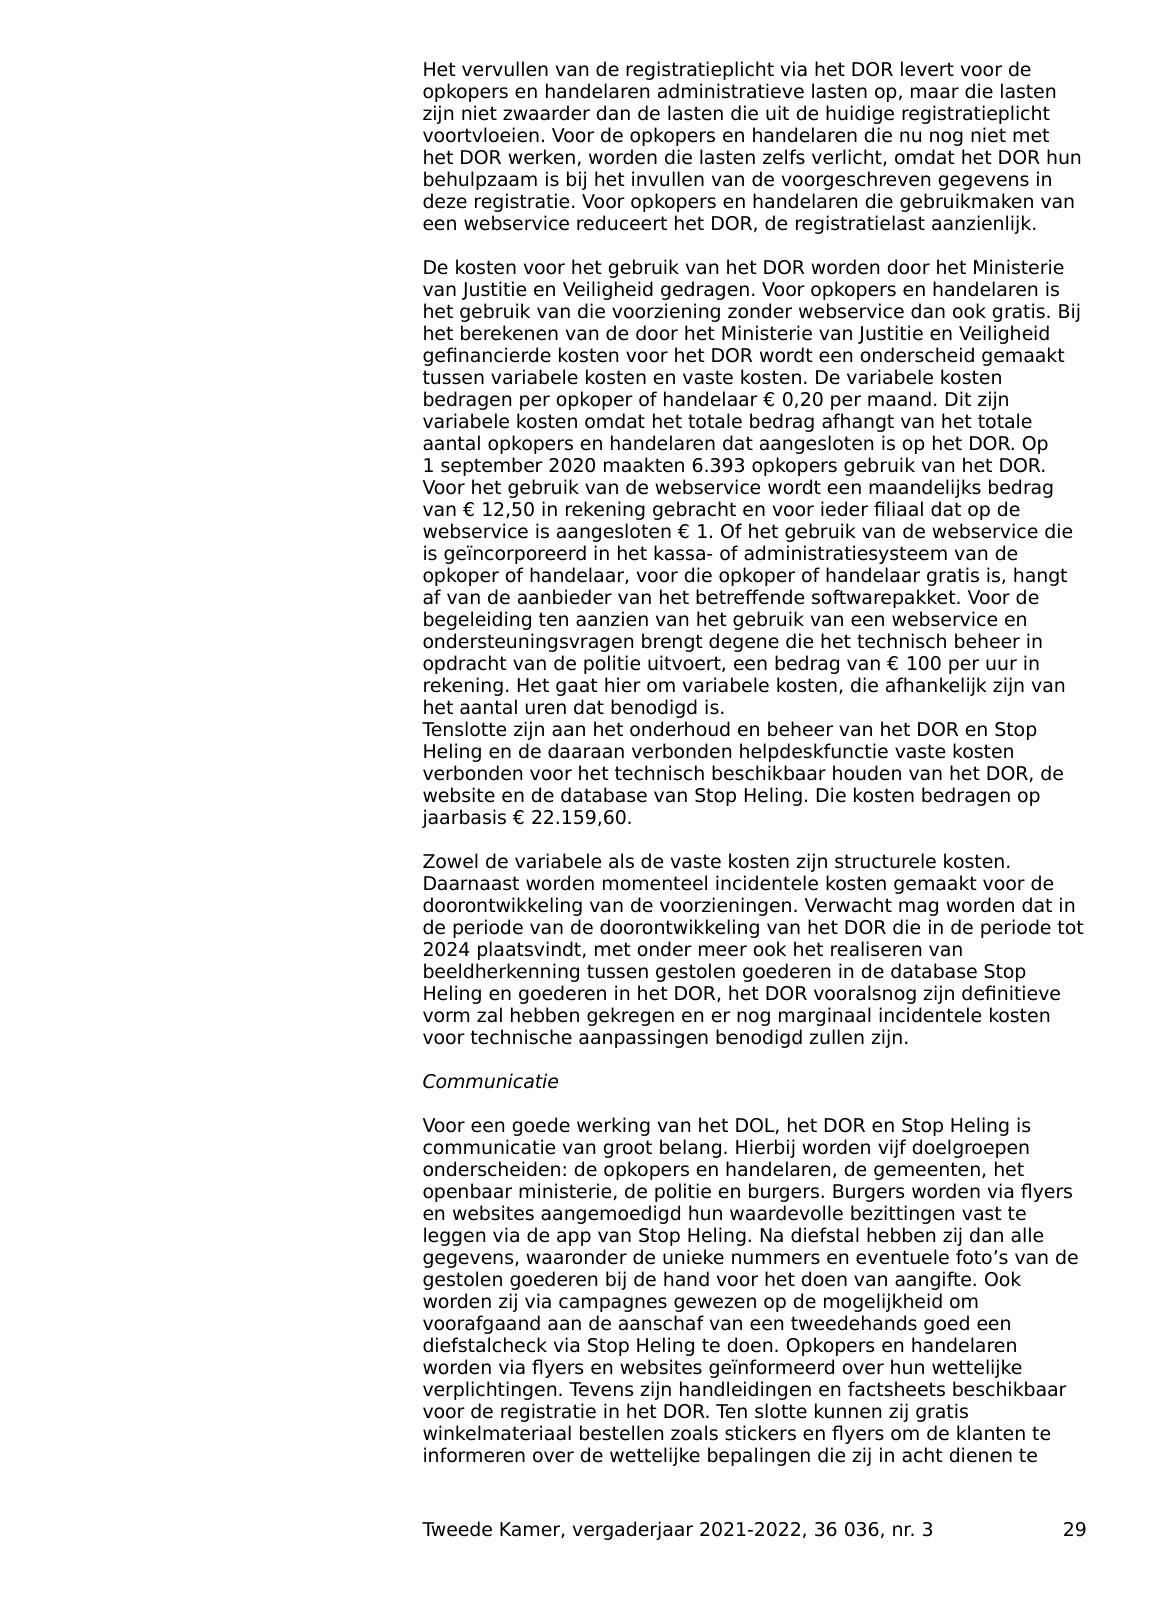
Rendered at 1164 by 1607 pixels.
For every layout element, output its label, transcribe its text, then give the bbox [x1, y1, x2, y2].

text Voor een goede werking van het DOL, het DOR en Stop Heling is communicatie van groot belang. Hierbij worden vijf doelgroepen onderscheiden: de opkopers en handelaren, de gemeenten, het openbaar ministerie, de politie en burgers. Burgers worden via flyers en websites aangemoedigd hun waardevolle bezittingen vast te leggen via de app van Stop Heling. Na diefstal hebben zij dan alle gegevens, waaronder de unieke nummers en eventuele foto’s van de gestolen goederen bij de hand voor het doen van aangifte. Ook worden zij via campagnes gewezen op de mogelijkheid om voorafgaand aan de aanschaf van een tweedehands goed een diefstalcheck via Stop Heling te doen. Opkopers en handelaren worden via flyers en websites geïnformeerd over hun wettelijke verplichtingen. Tevens zijn handleidingen en factsheets beschikbaar voor de registratie in het DOR. Ten slotte kunnen zij gratis winkelmateriaal bestellen zoals stickers en flyers om de klanten te informeren over de wettelijke bepalingen die zij in acht dienen te [422, 1115, 1087, 1467]
text Voor het gebruik van de webservice wordt een maandelijks bedrag van € 12,50 in rekening gebracht en voor ieder filiaal dat op de webservice is aangesloten € 1. Of het gebruik van de webservice die is geïncorporeerd in het kassa- of administratiesysteem van de opkoper of handelaar, voor die opkoper of handelaar gratis is, hangt af van de aanbieder van het betreffende softwarepakket. Voor de begeleiding ten aanzien van het gebruik van een webservice en ondersteuningsvragen brengt degene die het technisch beheer in opdracht van de politie uitvoert, een bedrag van € 100 per uur in rekening. Het gaat hier om variabele kosten, die afhankelijk zijn van het aantal uren dat benodigd is. [422, 477, 1087, 719]
text Het vervullen van de registratieplicht via het DOR levert voor de opkopers en handelaren administratieve lasten op, maar die lasten zijn niet zwaarder dan de lasten die uit de huidige registratieplicht voortvloeien. Voor de opkopers en handelaren die nu nog niet met het DOR werken, worden die lasten zelfs verlicht, omdat het DOR hun behulpzaam is bij het invullen van de voorgeschreven gegevens in deze registratie. Voor opkopers en handelaren die gebruikmaken van een webservice reduceert het DOR, de registratielast aanzienlijk. [422, 59, 1087, 235]
text Zowel de variabele als de vaste kosten zijn structurele kosten. Daarnaast worden momenteel incidentele kosten gemaakt voor de doorontwikkeling van de voorzieningen. Verwacht mag worden dat in de periode van de doorontwikkeling van het DOR die in de periode tot 2024 plaatsvindt, met onder meer ook het realiseren van beeldherkenning tussen gestolen goederen in de database Stop Heling en goederen in het DOR, het DOR vooralsnog zijn definitieve vorm zal hebben gekregen en er nog marginaal incidentele kosten voor technische aanpassingen benodigd zullen zijn. [422, 851, 1087, 1048]
text Tenslotte zijn aan het onderhoud en beheer van het DOR en Stop Heling en de daaraan verbonden helpdeskfunctie vaste kosten verbonden voor het technisch beschikbaar houden van het DOR, de website en de database van Stop Heling. Die kosten bedragen op jaarbasis € 22.159,60. [422, 719, 1087, 828]
subtitle Communicatie [422, 1071, 1087, 1093]
text De kosten voor het gebruik van het DOR worden door het Ministerie van Justitie en Veiligheid gedragen. Voor opkopers en handelaren is het gebruik van die voorziening zonder webservice dan ook gratis. Bij het berekenen van de door het Ministerie van Justitie en Veiligheid gefinancierde kosten voor het DOR wordt een onderscheid gemaakt tussen variabele kosten en vaste kosten. De variabele kosten bedragen per opkoper of handelaar € 0,20 per maand. Dit zijn variabele kosten omdat het totale bedrag afhangt van het totale aantal opkopers en handelaren dat aangesloten is op het DOR. Op 1 september 2020 maakten 6.393 opkopers gebruik van het DOR. [422, 257, 1087, 477]
